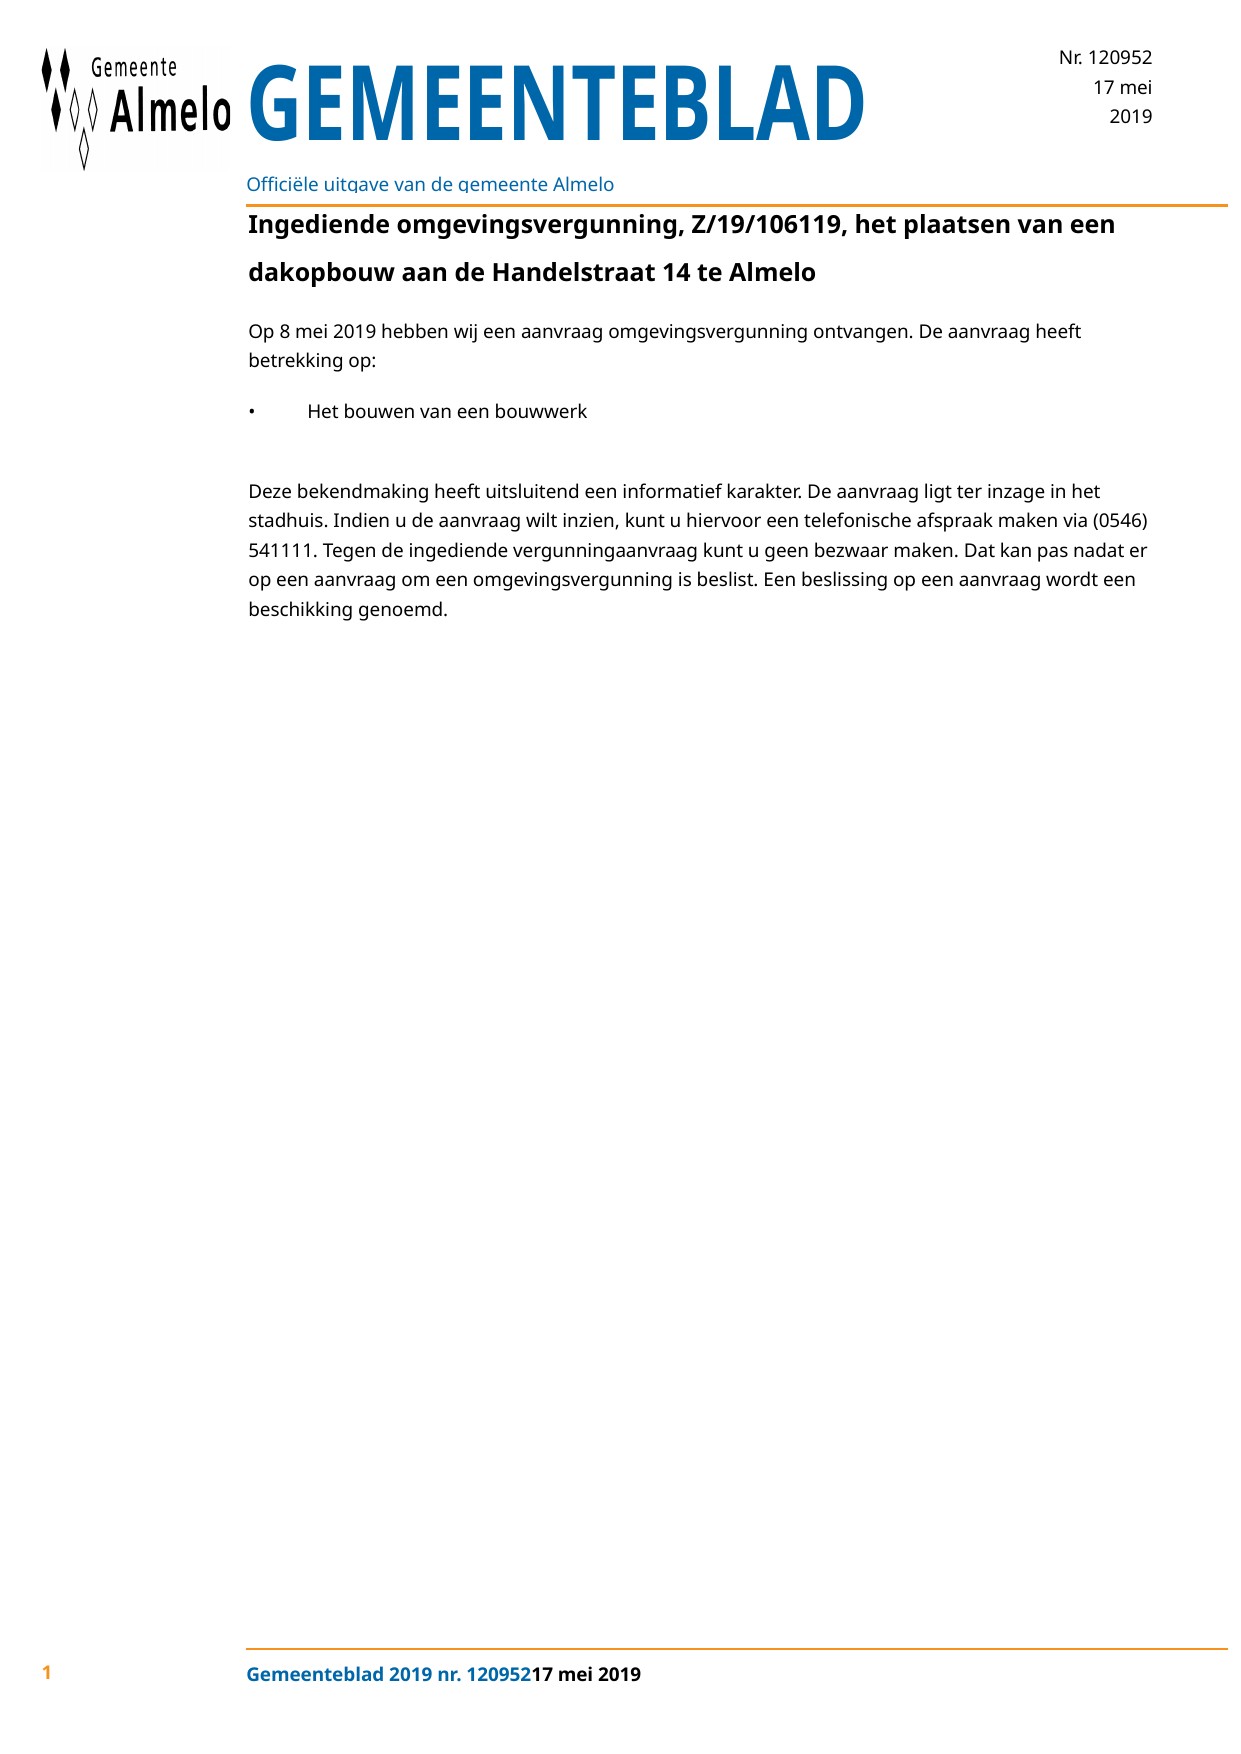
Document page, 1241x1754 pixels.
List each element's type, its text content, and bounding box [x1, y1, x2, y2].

text Ingediende omgevingsvergunning, Z/19/106119, het plaatsen van een dakopbouw aan de Handelstraat 14 te Almelo [248, 207, 1152, 288]
picture [41, 47, 231, 172]
list Het bouwen van een bouwwerk [248, 398, 1152, 424]
text Deze bekendmaking heeft uitsluitend een informatief karakter. De aanvraag ligt ter inzage in het stadhuis. Indien u de aanvraag wilt inzien, kunt u hiervoor een telefonische afspraak maken via (0546) 541111. Tegen de ingediende vergunningaanvraag kunt u geen bezwaar maken. Dat kan pas nadat er op een aanvraag om een omgevingsvergunning is beslist. Een beslissing op een aanvraag wordt een beschikking genoemd. [248, 478, 1152, 622]
text Op 8 mei 2019 hebben wij een aanvraag omgevingsvergunning ontvangen. De aanvraag heeft betrekking op: [248, 318, 1152, 373]
